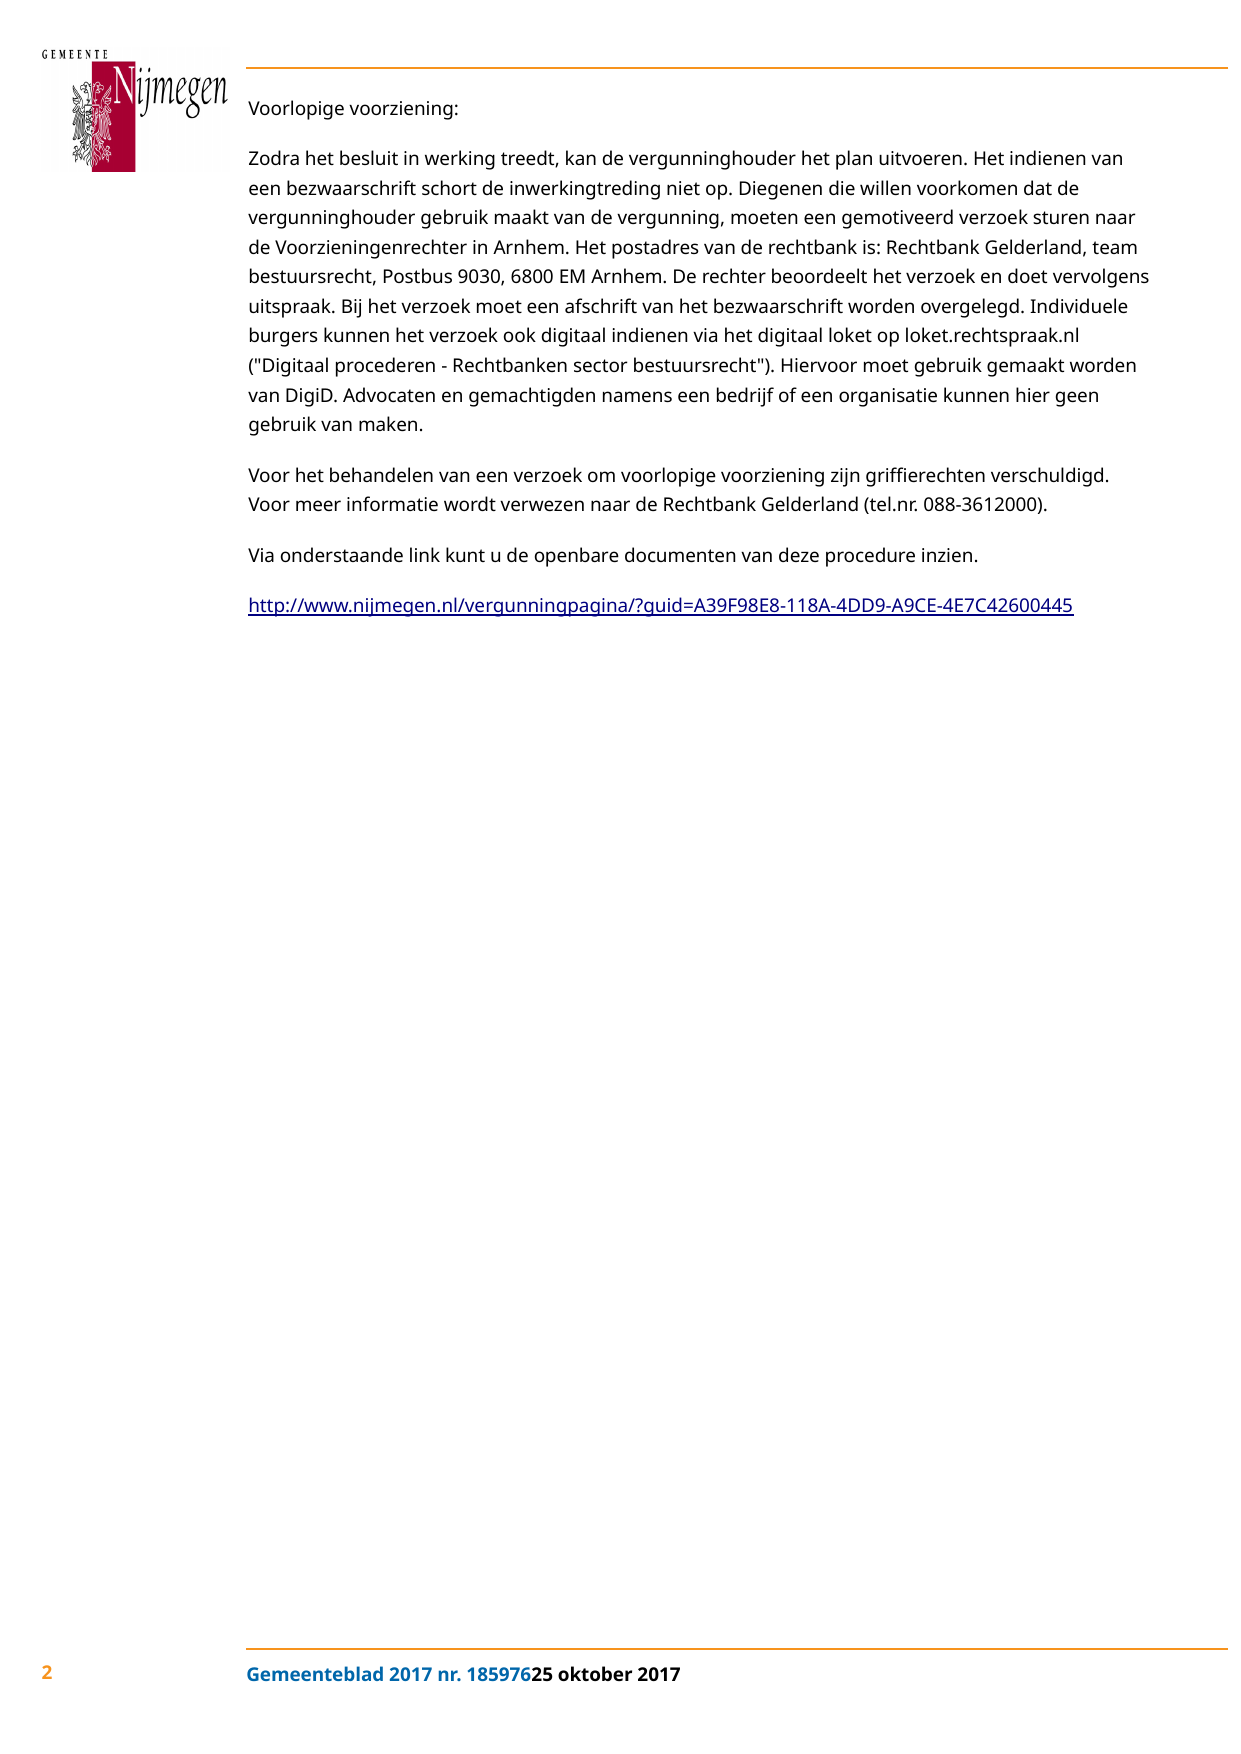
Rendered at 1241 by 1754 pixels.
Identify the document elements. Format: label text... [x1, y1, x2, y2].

picture [41, 47, 231, 172]
text Voorlopige voorziening: [248, 95, 1152, 121]
text Zodra het besluit in werking treedt, kan de vergunninghouder het plan uitvoeren. Het indienen van een bezwaarschrift schort de inwerkingtreding niet op. Diegenen die willen voorkomen dat de vergunninghouder gebruik maakt van de vergunning, moeten een gemotiveerd verzoek sturen naar de Voorzieningenrechter in Arnhem. Het postadres van de rechtbank is: Rechtbank Gelderland, team bestuursrecht, Postbus 9030, 6800 EM Arnhem. De rechter beoordeelt het verzoek en doet vervolgens uitspraak. Bij het verzoek moet een afschrift van het bezwaarschrift worden overgelegd. Individuele burgers kunnen het verzoek ook digitaal indienen via het digitaal loket op loket.rechtspraak.nl ("Digitaal procederen - Rechtbanken sector bestuursrecht"). Hiervoor moet gebruik gemaakt worden van DigiD. Advocaten en gemachtigden namens een bedrijf of een organisatie kunnen hier geen gebruik van maken. [248, 145, 1152, 437]
text Voor het behandelen van een verzoek om voorlopige voorziening zijn griffierechten verschuldigd. Voor meer informatie wordt verwezen naar de Rechtbank Gelderland (tel.nr. 088-3612000). [248, 462, 1152, 517]
text http://www.nijmegen.nl/vergunningpagina/?guid=A39F98E8-118A-4DD9-A9CE-4E7C42600445 [248, 592, 1152, 618]
text Via onderstaande link kunt u de openbare documenten van deze procedure inzien. [248, 542, 1152, 568]
